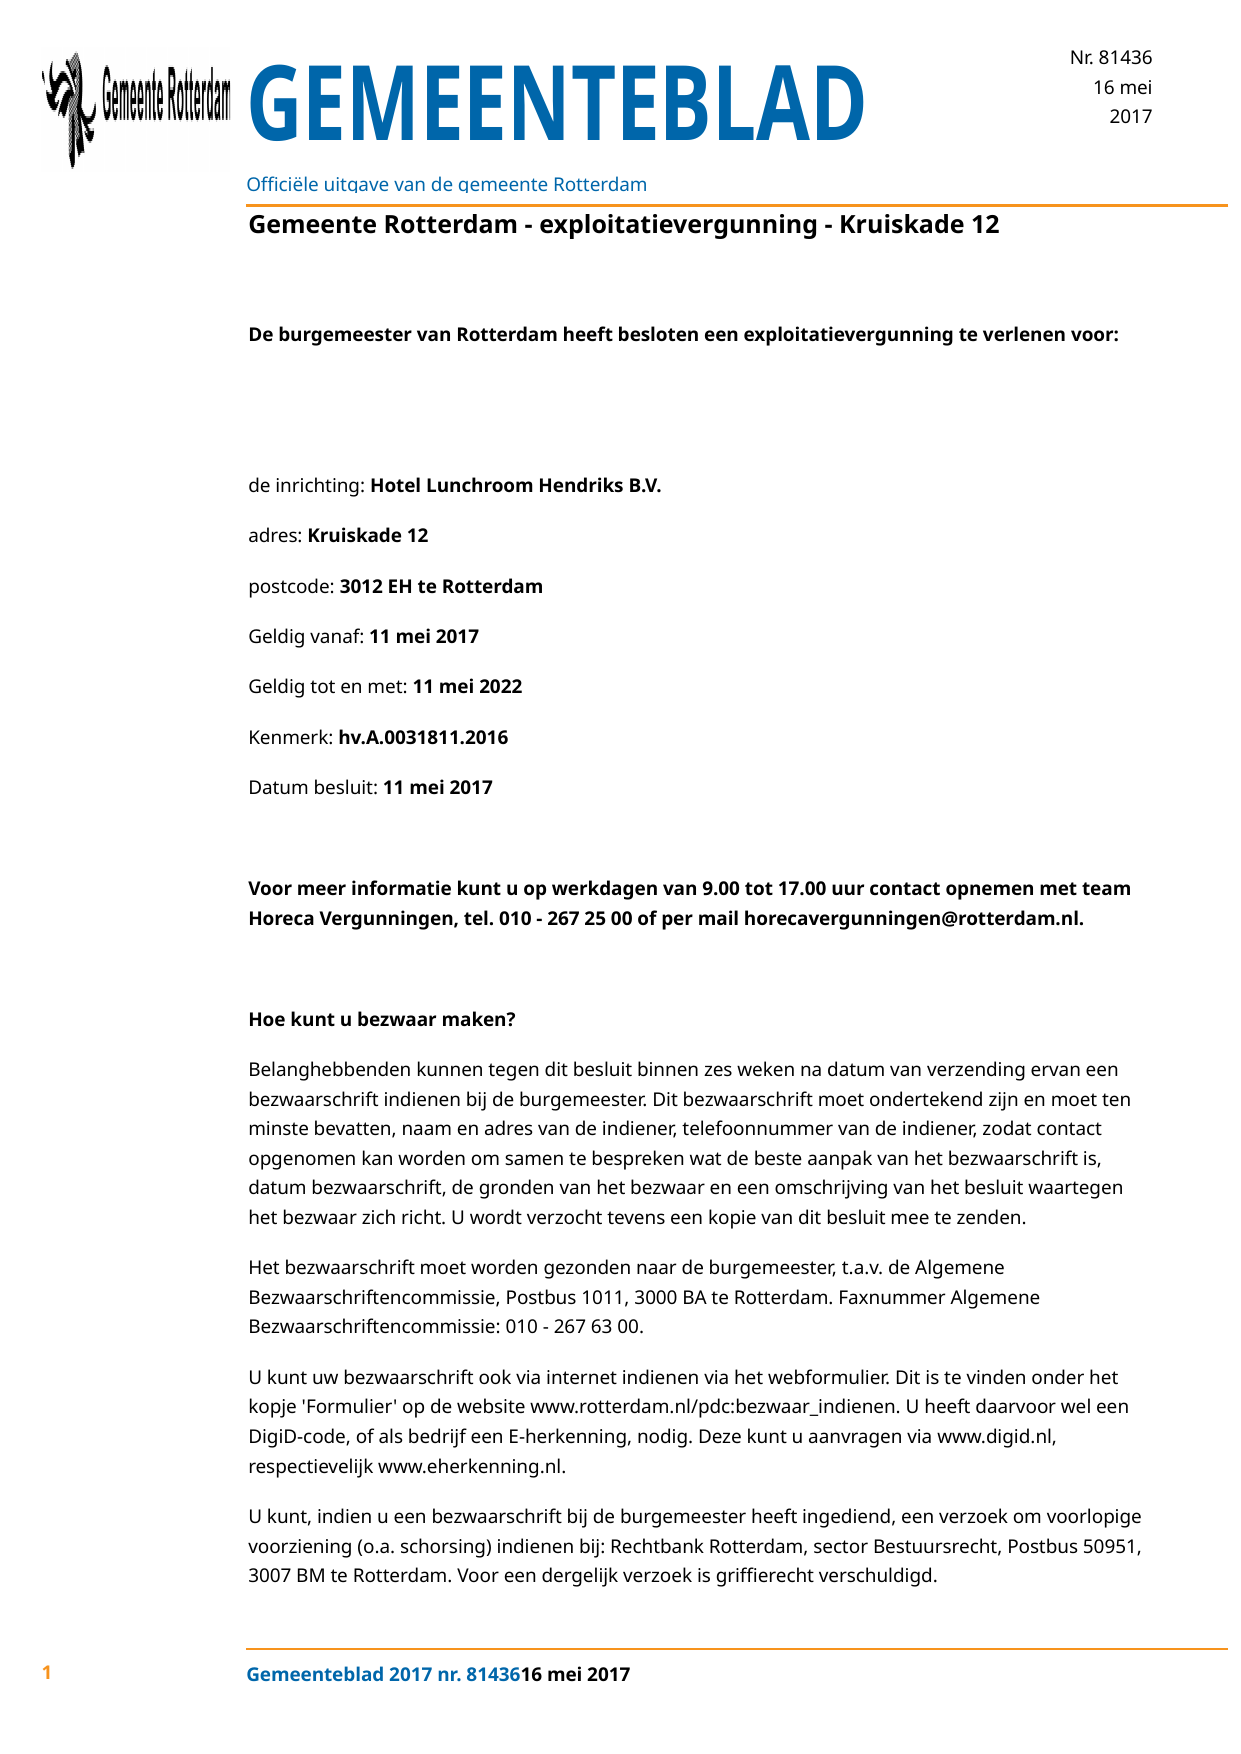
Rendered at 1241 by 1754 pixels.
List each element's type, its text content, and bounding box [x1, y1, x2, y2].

text De burgemeester van Rotterdam heeft besloten een exploitatievergunning te verlenen voor: [248, 321, 1152, 346]
text postcode: 3012 EH te Rotterdam [248, 573, 1152, 598]
text Het bezwaarschrift moet worden gezonden naar de burgemeester, t.a.v. de Algemene Bezwaarschriftencommissie, Postbus 1011, 3000 BA te Rotterdam. Faxnummer Algemene Bezwaarschriftencommissie: 010 - 267 63 00. [248, 1254, 1152, 1339]
text Hoe kunt u bezwaar maken? [248, 1006, 1152, 1031]
text Gemeente Rotterdam - exploitatievergunning - Kruiskade 12 [248, 207, 1152, 241]
text Geldig tot en met: 11 mei 2022 [248, 674, 1152, 699]
text Voor meer informatie kunt u op werkdagen van 9.00 tot 17.00 uur contact opnemen met team Horeca Vergunningen, tel. 010 - 267 25 00 of per mail horecavergunningen@rotterdam.nl. [248, 875, 1152, 931]
text Belanghebbenden kunnen tegen dit besluit binnen zes weken na datum van verzending ervan een bezwaarschrift indienen bij de burgemeester. Dit bezwaarschrift moet ondertekend zijn en moet ten minste bevatten, naam en adres van de indiener, telefoonnummer van de indiener, zodat contact opgenomen kan worden om samen te bespreken wat de beste aanpak van het bezwaarschrift is, datum bezwaarschrift, de gronden van het bezwaar en een omschrijving van het besluit waartegen het bezwaar zich richt. U wordt verzocht tevens een kopie van dit besluit mee te zenden. [248, 1056, 1152, 1230]
text Datum besluit: 11 mei 2017 [248, 774, 1152, 800]
text U kunt, indien u een bezwaarschrift bij de burgemeester heeft ingediend, een verzoek om voorlopige voorziening (o.a. schorsing) indienen bij: Rechtbank Rotterdam, sector Bestuursrecht, Postbus 50951, 3007 BM te Rotterdam. Voor een dergelijk verzoek is griffierecht verschuldigd. [248, 1503, 1152, 1588]
text Geldig vanaf: 11 mei 2017 [248, 623, 1152, 649]
text U kunt uw bezwaarschrift ook via internet indienen via het webformulier. Dit is te vinden onder het kopje 'Formulier' op de website www.rotterdam.nl/pdc:bezwaar_indienen. U heeft daarvoor wel een DigiD-code, of als bedrijf een E-herkenning, nodig. Deze kunt u aanvragen via www.digid.nl, respectievelijk www.eherkenning.nl. [248, 1364, 1152, 1478]
text adres: Kruiskade 12 [248, 522, 1152, 548]
text Kenmerk: hv.A.0031811.2016 [248, 724, 1152, 750]
text de inrichting: Hotel Lunchroom Hendriks B.V. [248, 472, 1152, 498]
picture [41, 47, 231, 172]
